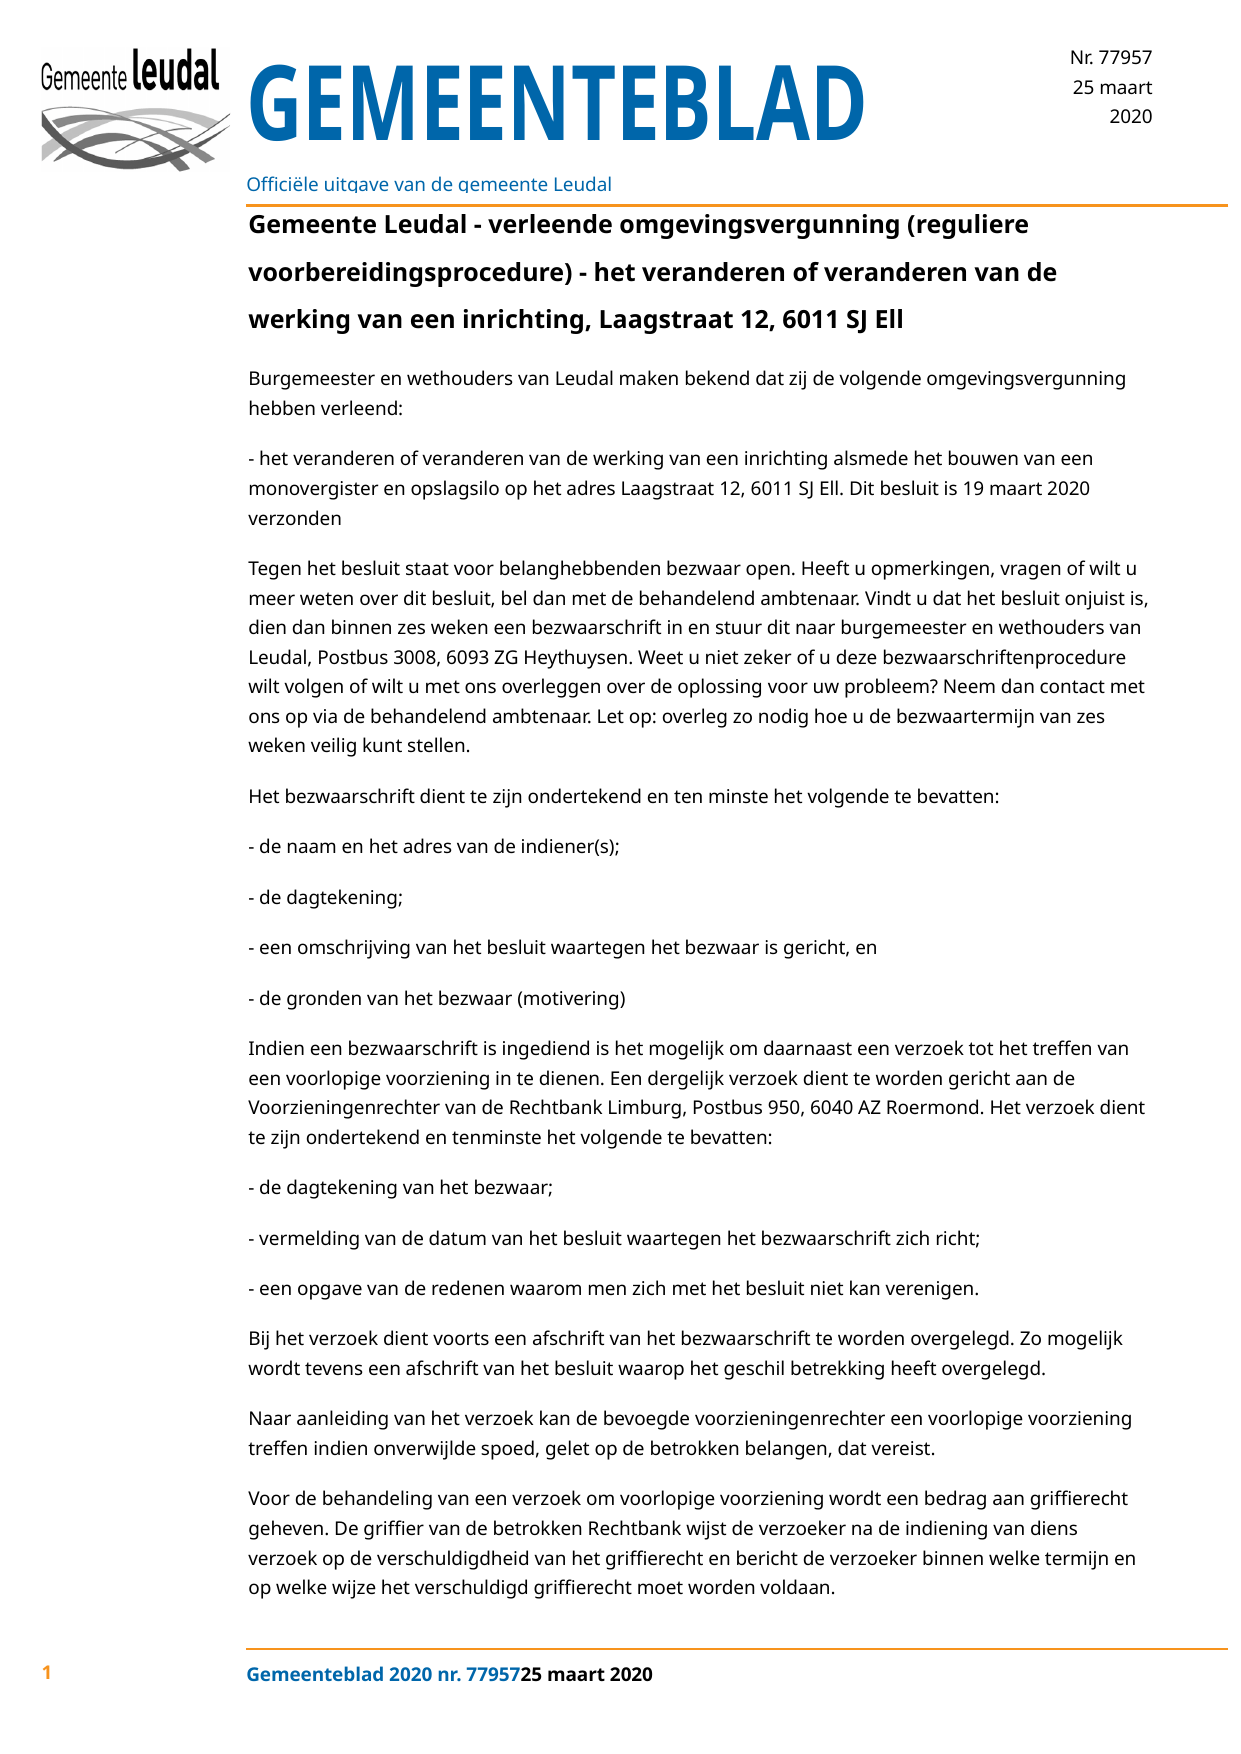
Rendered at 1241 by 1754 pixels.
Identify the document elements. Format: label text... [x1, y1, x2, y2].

text - vermelding van de datum van het besluit waartegen het bezwaarschrift zich richt; [248, 1225, 1152, 1250]
text Het bezwaarschrift dient te zijn ondertekend en ten minste het volgende te bevatten: [248, 783, 1152, 809]
text - een omschrijving van het besluit waartegen het bezwaar is gericht, en [248, 934, 1152, 960]
text Voor de behandeling van een verzoek om voorlopige voorziening wordt een bedrag aan griffierecht geheven. De griffier van de betrokken Rechtbank wijst de verzoeker na de indiening van diens verzoek op de verschuldigdheid van het griffierecht en bericht de verzoeker binnen welke termijn en op welke wijze het verschuldigd griffierecht moet worden voldaan. [248, 1486, 1152, 1600]
text Indien een bezwaarschrift is ingediend is het mogelijk om daarnaast een verzoek tot het treffen van een voorlopige voorziening in te dienen. Een dergelijk verzoek dient te worden gericht aan de Voorzieningenrechter van de Rechtbank Limburg, Postbus 950, 6040 AZ Roermond. Het verzoek dient te zijn ondertekend en tenminste het volgende te bevatten: [248, 1035, 1152, 1149]
text Naar aanleiding van het verzoek kan de bevoegde voorzieningenrechter een voorlopige voorziening treffen indien onverwijlde spoed, gelet op de betrokken belangen, dat vereist. [248, 1406, 1152, 1461]
text - het veranderen of veranderen van de werking van een inrichting alsmede het bouwen van een monovergister en opslagsilo op het adres Laagstraat 12, 6011 SJ Ell. Dit besluit is 19 maart 2020 verzonden [248, 446, 1152, 530]
text - de dagtekening van het bezwaar; [248, 1174, 1152, 1200]
text Burgemeester en wethouders van Leudal maken bekend dat zij de volgende omgevingsvergunning hebben verleend: [248, 366, 1152, 421]
text - de naam en het adres van de indiener(s); [248, 833, 1152, 859]
text Tegen het besluit staat voor belanghebbenden bezwaar open. Heeft u opmerkingen, vragen of wilt u meer weten over dit besluit, bel dan met de behandelend ambtenaar. Vindt u dat het besluit onjuist is, dien dan binnen zes weken een bezwaarschrift in en stuur dit naar burgemeester en wethouders van Leudal, Postbus 3008, 6093 ZG Heythuysen. Weet u niet zeker of u deze bezwaarschriftenprocedure wilt volgen of wilt u met ons overleggen over de oplossing voor uw probleem? Neem dan contact met ons op via de behandelend ambtenaar. Let op: overleg zo nodig hoe u de bezwaartermijn van zes weken veilig kunt stellen. [248, 555, 1152, 758]
picture [41, 47, 231, 172]
text Gemeente Leudal - verleende omgevingsvergunning (reguliere voorbereidingsprocedure) - het veranderen of veranderen van de werking van een inrichting, Laagstraat 12, 6011 SJ Ell [248, 207, 1152, 336]
text - de dagtekening; [248, 884, 1152, 909]
text - een opgave van de redenen waarom men zich met het besluit niet kan verenigen. [248, 1275, 1152, 1301]
text - de gronden van het bezwaar (motivering) [248, 985, 1152, 1010]
text Bij het verzoek dient voorts een afschrift van het bezwaarschrift te worden overgelegd. Zo mogelijk wordt tevens een afschrift van het besluit waarop het geschil betrekking heeft overgelegd. [248, 1326, 1152, 1381]
